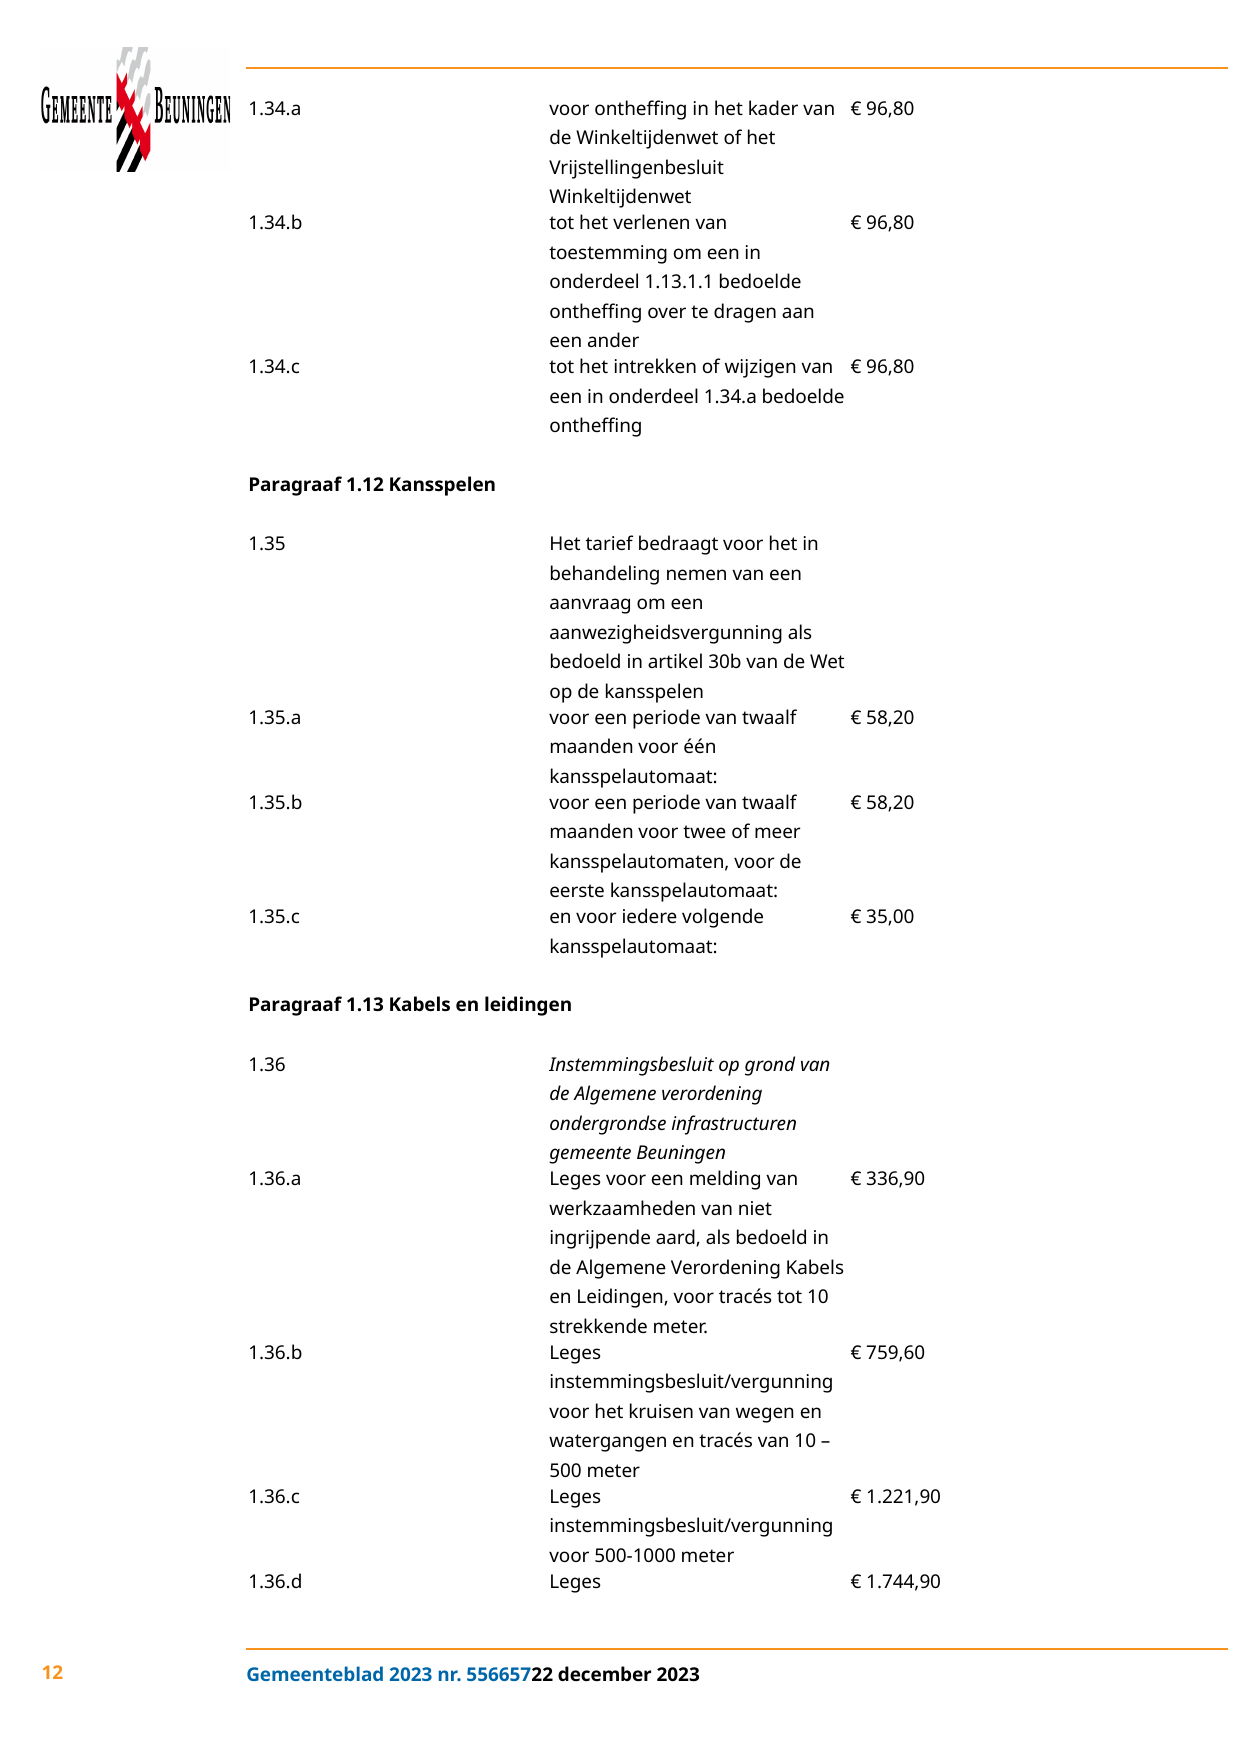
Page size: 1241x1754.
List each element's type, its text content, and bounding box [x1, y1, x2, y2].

table_cell 1.35.a [248, 704, 549, 789]
table_header [850, 530, 1152, 704]
table_cell € 96,80 [850, 209, 1152, 353]
table_cell 1.36.c [248, 1483, 549, 1568]
table_cell € 96,80 [850, 95, 1152, 209]
table_cell € 336,90 [850, 1165, 1152, 1339]
table_cell tot het intrekken of wijzigen van een in onderdeel 1.34.a bedoelde ontheffing [549, 353, 850, 438]
table_header 1.35 [248, 530, 549, 704]
table_cell en voor iedere volgende kansspelautomaat: [549, 903, 850, 959]
table_cell Leges instemmingsbesluit/vergunning voor 500-1000 meter [549, 1483, 850, 1568]
table_cell € 58,20 [850, 789, 1152, 903]
table_cell voor ontheffing in het kader van de Winkeltijdenwet of het Vrijstellingenbesluit Winkeltijdenwet [549, 95, 850, 209]
table_cell Leges instemmingsbesluit/vergunning voor het kruisen van wegen en watergangen en tracés van 10 – 500 meter [549, 1339, 850, 1483]
table_cell € 96,80 [850, 353, 1152, 438]
table_header Instemmingsbesluit op grond van de Algemene verordening ondergrondse infrastructuren gemeente Beuningen [549, 1051, 850, 1165]
table_cell 1.36.b [248, 1339, 549, 1483]
text Paragraaf 1.12 Kansspelen [248, 471, 1152, 497]
table_cell 1.36.a [248, 1165, 549, 1339]
table_cell 1.36.d [248, 1568, 549, 1593]
table_cell € 58,20 [850, 704, 1152, 789]
table_cell 1.35.c [248, 903, 549, 959]
table_cell Leges [549, 1568, 850, 1593]
table_cell Leges voor een melding van werkzaamheden van niet ingrijpende aard, als bedoeld in de Algemene Verordening Kabels en Leidingen, voor tracés tot 10 strekkende meter. [549, 1165, 850, 1339]
table_cell 1.34.a [248, 95, 549, 209]
table_cell 1.34.c [248, 353, 549, 438]
table_cell € 35,00 [850, 903, 1152, 959]
table_cell voor een periode van twaalf maanden voor één kansspelautomaat: [549, 704, 850, 789]
table_header 1.36 [248, 1051, 549, 1165]
picture [41, 47, 231, 172]
table_cell € 1.744,90 [850, 1568, 1152, 1593]
table_cell 1.35.b [248, 789, 549, 903]
table_header [850, 1051, 1152, 1165]
table_cell € 1.221,90 [850, 1483, 1152, 1568]
table_header Het tarief bedraagt voor het in behandeling nemen van een aanvraag om een aanwezigheidsvergunning als bedoeld in artikel 30b van de Wet op de kansspelen [549, 530, 850, 704]
text Paragraaf 1.13 Kabels en leidingen [248, 991, 1152, 1017]
table_cell voor een periode van twaalf maanden voor twee of meer kansspelautomaten, voor de eerste kansspelautomaat: [549, 789, 850, 903]
table_cell tot het verlenen van toestemming om een in onderdeel 1.13.1.1 bedoelde ontheffing over te dragen aan een ander [549, 209, 850, 353]
table_cell € 759,60 [850, 1339, 1152, 1483]
table_cell 1.34.b [248, 209, 549, 353]
